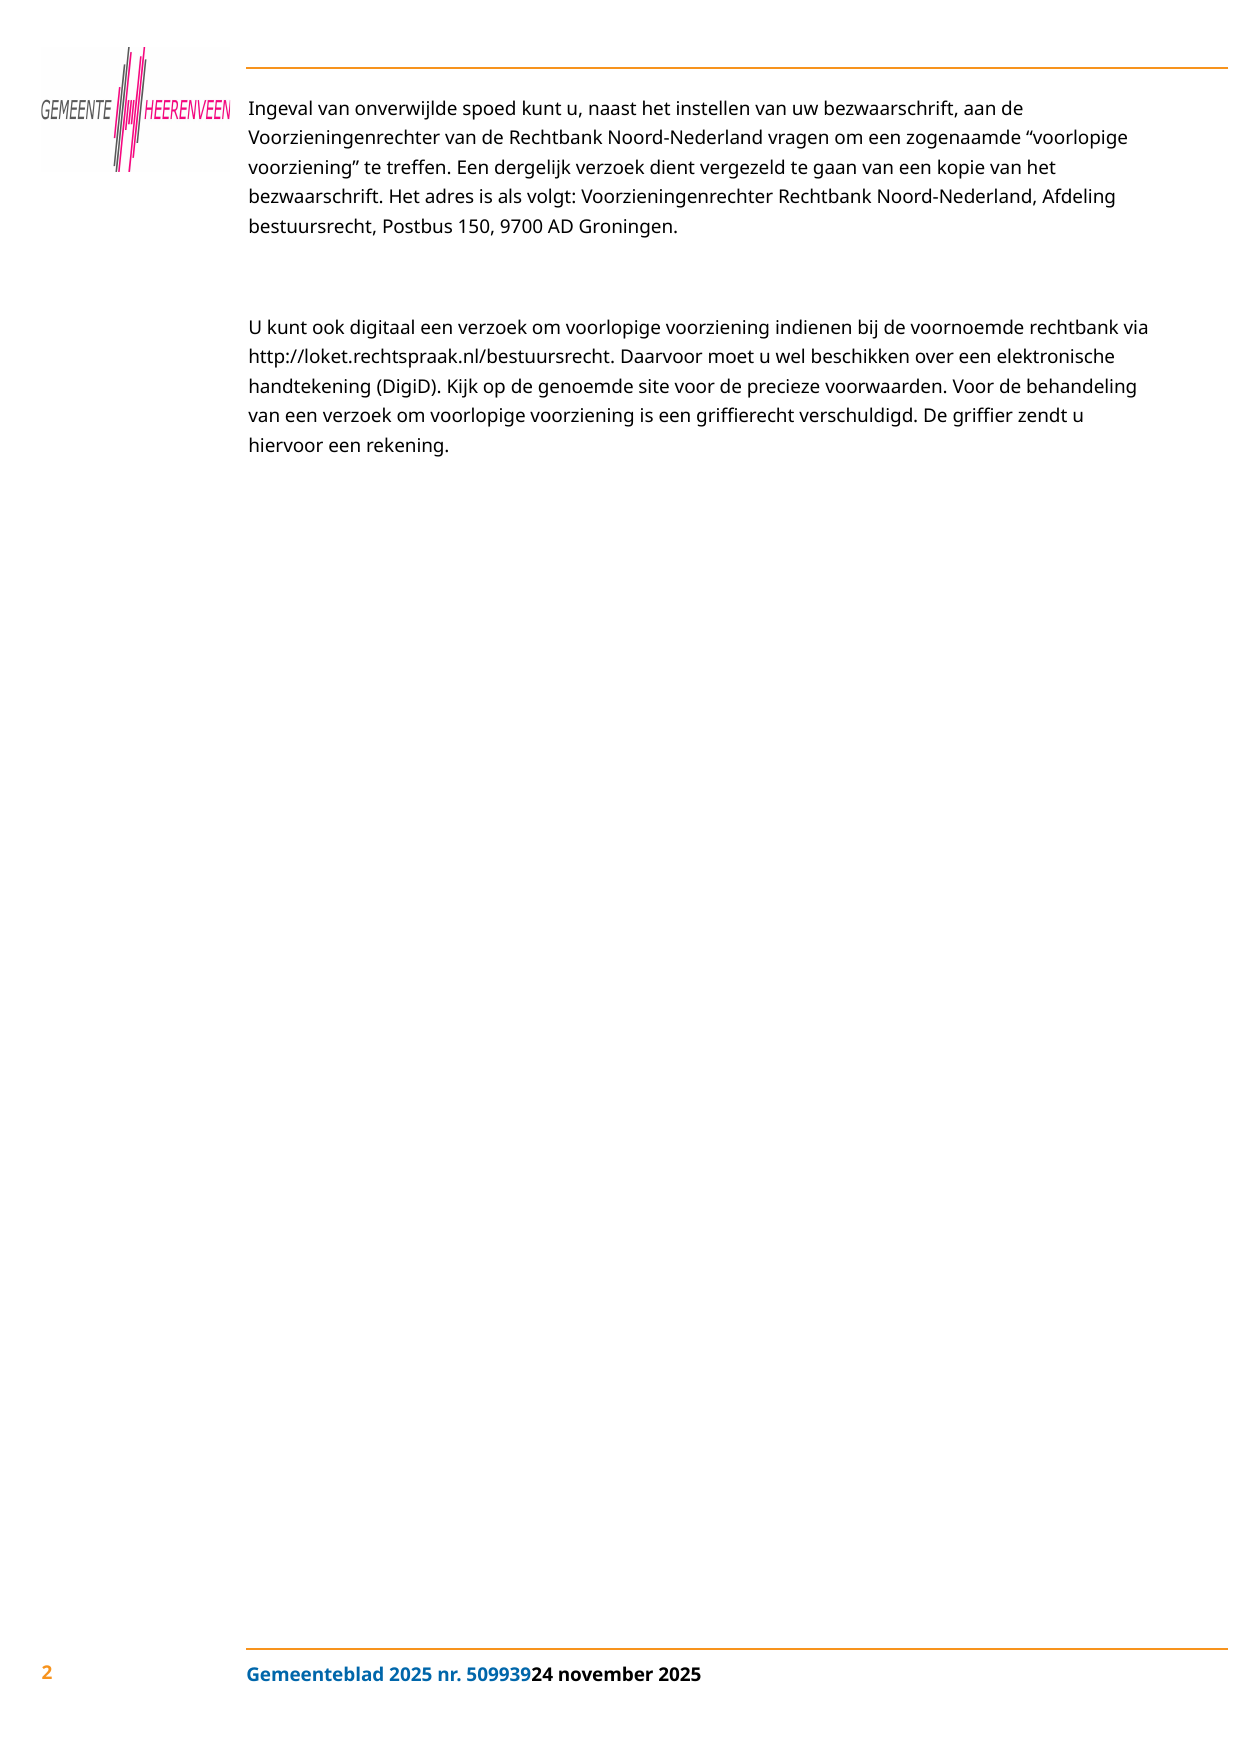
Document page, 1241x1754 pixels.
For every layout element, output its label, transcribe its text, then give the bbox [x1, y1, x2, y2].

text U kunt ook digitaal een verzoek om voorlopige voorziening indienen bij de voornoemde rechtbank via http://loket.rechtspraak.nl/bestuursrecht. Daarvoor moet u wel beschikken over een elektronische handtekening (DigiD). Kijk op de genoemde site voor de precieze voorwaarden. Voor de behandeling van een verzoek om voorlopige voorziening is een griffierecht verschuldigd. De griffier zendt u hiervoor een rekening. [248, 314, 1152, 458]
text Ingeval van onverwijlde spoed kunt u, naast het instellen van uw bezwaarschrift, aan de Voorzieningenrechter van de Rechtbank Noord-Nederland vragen om een zogenaamde “voorlopige voorziening” te treffen. Een dergelijk verzoek dient vergezeld te gaan van een kopie van het bezwaarschrift. Het adres is als volgt: Voorzieningenrechter Rechtbank Noord-Nederland, Afdeling bestuursrecht, Postbus 150, 9700 AD Groningen. [248, 95, 1152, 239]
picture [41, 47, 231, 172]
